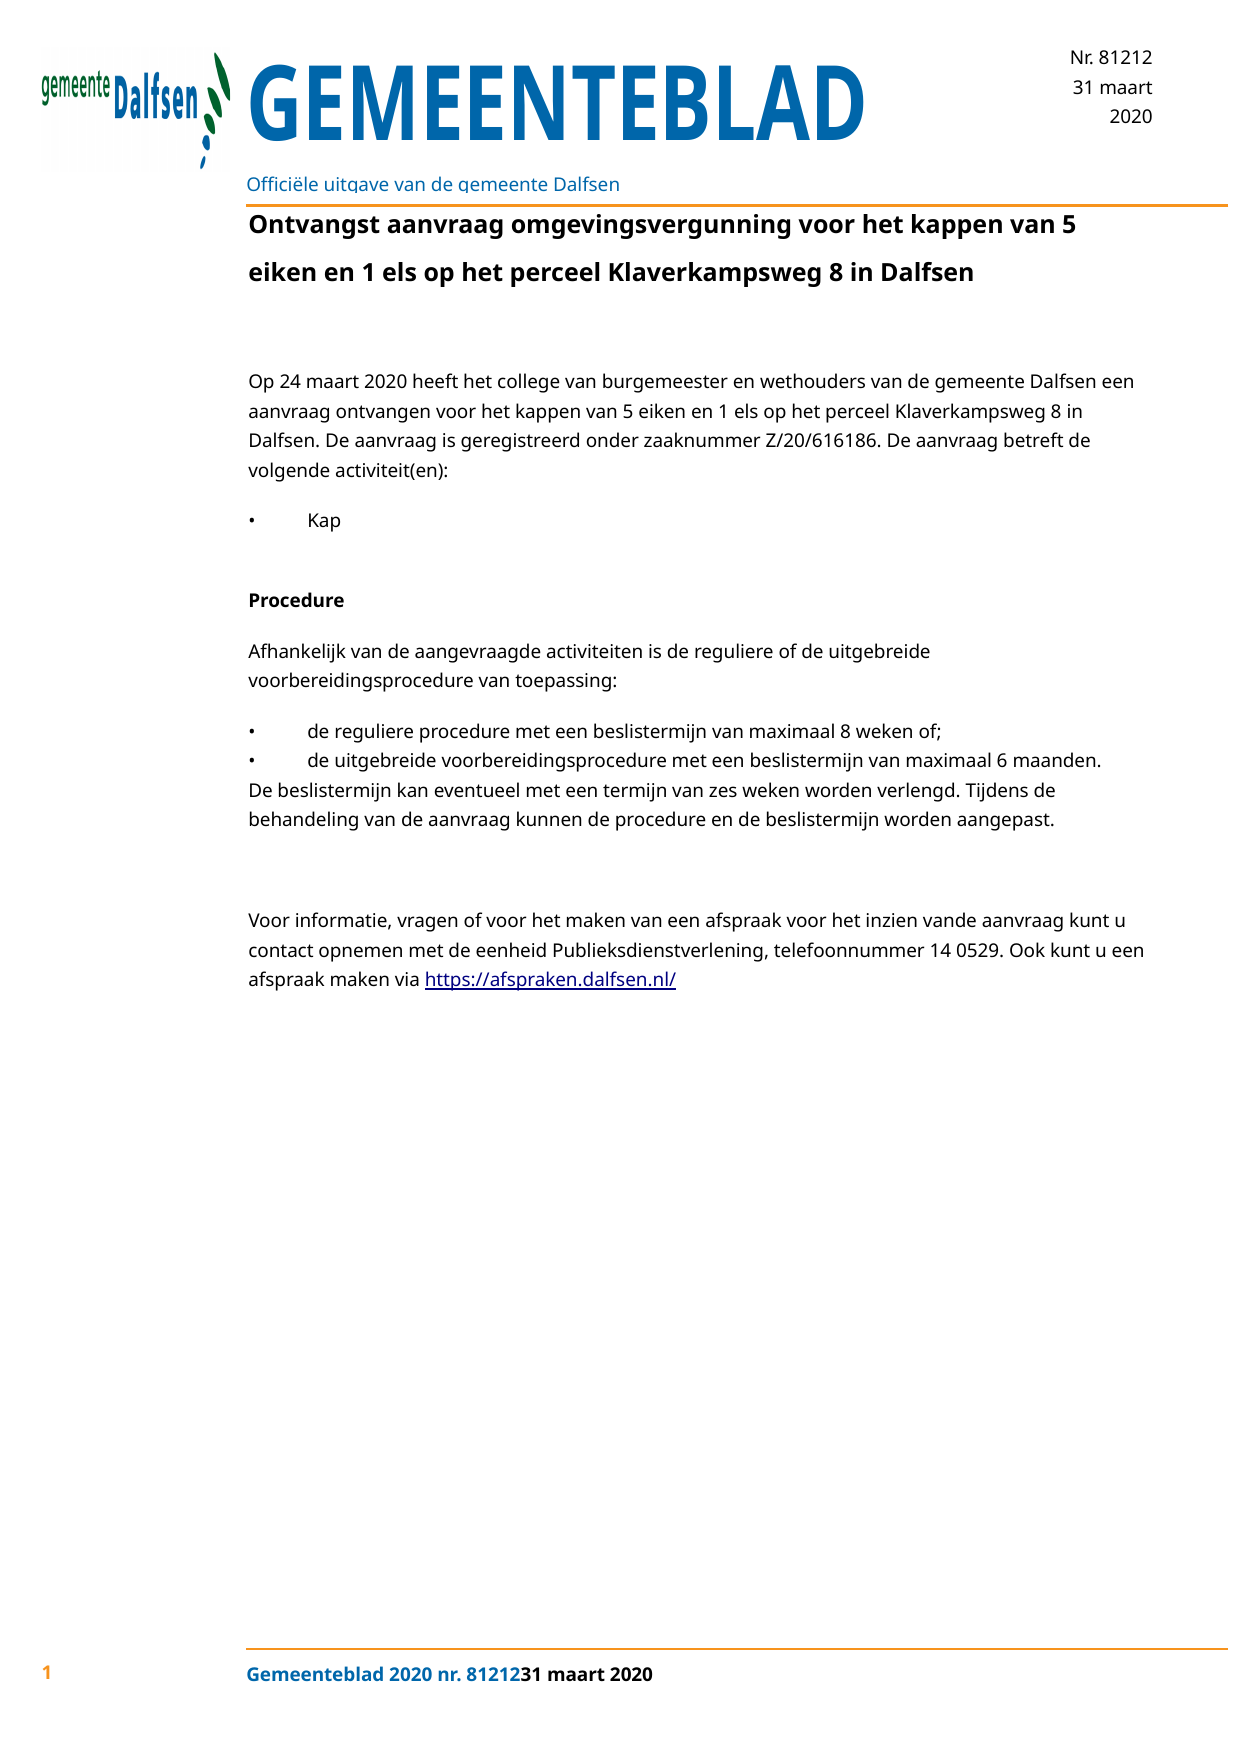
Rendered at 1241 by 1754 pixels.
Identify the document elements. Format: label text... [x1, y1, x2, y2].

text Voor informatie, vragen of voor het maken van een afspraak voor het inzien vande aanvraag kunt u contact opnemen met de eenheid Publieksdienstverlening, telefoonnummer 14 0529. Ook kunt u een afspraak maken via https://afspraken.dalfsen.nl/ [248, 907, 1152, 992]
picture [41, 47, 231, 172]
list Kap [248, 507, 1152, 533]
list de reguliere procedure met een beslistermijn van maximaal 8 weken of; [248, 718, 1152, 744]
text Ontvangst aanvraag omgevingsvergunning voor het kappen van 5 eiken en 1 els op het perceel Klaverkampsweg 8 in Dalfsen [248, 207, 1152, 288]
text De beslistermijn kan eventueel met een termijn van zes weken worden verlengd. Tijdens de behandeling van de aanvraag kunnen de procedure en de beslistermijn worden aangepast. [248, 777, 1152, 832]
list de uitgebreide voorbereidingsprocedure met een beslistermijn van maximaal 6 maanden. [248, 747, 1152, 773]
text Procedure [248, 587, 1152, 613]
text Afhankelijk van de aangevraagde activiteiten is de reguliere of de uitgebreide voorbereidingsprocedure van toepassing: [248, 638, 1152, 693]
text Op 24 maart 2020 heeft het college van burgemeester en wethouders van de gemeente Dalfsen een aanvraag ontvangen voor het kappen van 5 eiken en 1 els op het perceel Klaverkampsweg 8 in Dalfsen. De aanvraag is geregistreerd onder zaaknummer Z/20/616186. De aanvraag betreft de volgende activiteit(en): [248, 368, 1152, 483]
